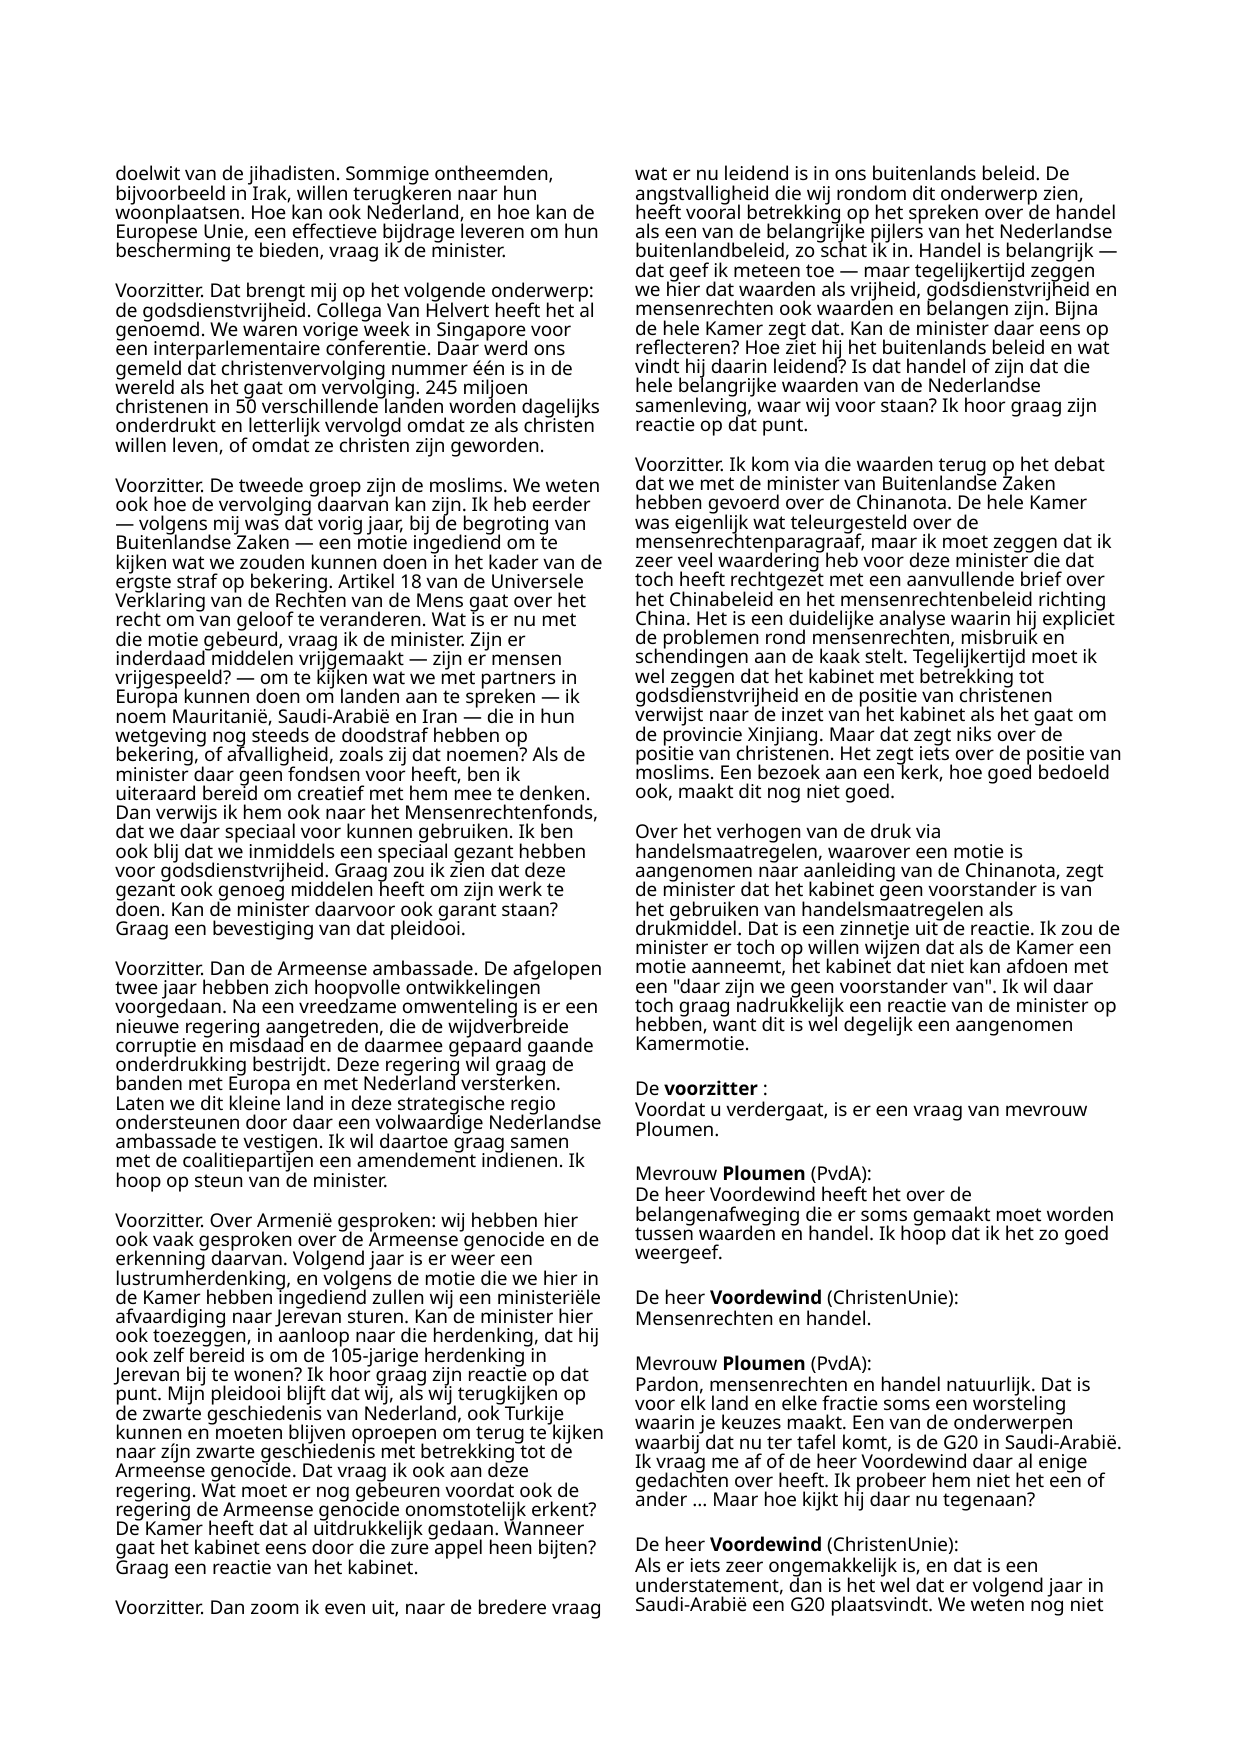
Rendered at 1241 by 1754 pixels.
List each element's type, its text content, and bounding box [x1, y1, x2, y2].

text wat er nu leidend is in ons buitenlands beleid. De angstvalligheid die wij rondom dit onderwerp zien, heeft vooral betrekking op het spreken over de handel als een van de belangrijke pijlers van het Nederlandse buitenlandbeleid, zo schat ik in. Handel is belangrijk — dat geef ik meteen toe — maar tegelijkertijd zeggen we hier dat waarden als vrijheid, godsdienstvrijheid en mensenrechten ook waarden en belangen zijn. Bijna de hele Kamer zegt dat. Kan de minister daar eens op reflecteren? Hoe ziet hij het buitenlands beleid en wat vindt hij daarin leidend? Is dat handel of zijn dat die hele belangrijke waarden van de Nederlandse samenleving, waar wij voor staan? Ik hoor graag zijn reactie op dat punt. [635, 165, 1125, 435]
text De heer Voordewind heeft het over de belangenafweging die er soms gemaakt moet worden tussen waarden en handel. Ik hoop dat ik het zo goed weergeef. [635, 1186, 1125, 1263]
text doelwit van de jihadisten. Sommige ontheemden, bijvoorbeeld in Irak, willen terugkeren naar hun woonplaatsen. Hoe kan ook Nederland, en hoe kan de Europese Unie, een effectieve bijdrage leveren om hun bescherming te bieden, vraag ik de minister. [115, 165, 605, 262]
text Voorzitter. Dat brengt mij op het volgende onderwerp: de godsdienstvrijheid. Collega Van Helvert heeft het al genoemd. We waren vorige week in Singapore voor een interparlementaire conferentie. Daar werd ons gemeld dat christenvervolging nummer één is in de wereld als het gaat om vervolging. 245 miljoen christenen in 50 verschillende landen worden dagelijks onderdrukt en letterlijk vervolgd omdat ze als christen willen leven, of omdat ze christen zijn geworden. [115, 282, 605, 456]
text Over het verhogen van de druk via handelsmaatregelen, waarover een motie is aangenomen naar aanleiding van de Chinanota, zegt de minister dat het kabinet geen voorstander is van het gebruiken van handelsmaatregelen als drukmiddel. Dat is een zinnetje uit de reactie. Ik zou de minister er toch op willen wijzen dat als de Kamer een motie aanneemt, het kabinet dat niet kan afdoen met een "daar zijn we geen voorstander van". Ik wil daar toch graag nadrukkelijk een reactie van de minister op hebben, want dit is wel degelijk een aangenomen Kamermotie. [635, 823, 1125, 1055]
text Voorzitter. Dan zoom ik even uit, naar de bredere vraag [115, 1599, 605, 1618]
text Voorzitter. Dan de Armeense ambassade. De afgelopen twee jaar hebben zich hoopvolle ontwikkelingen voorgedaan. Na een vreedzame omwenteling is er een nieuwe regering aangetreden, die de wijdverbreide corruptie en misdaad en de daarmee gepaard gaande onderdrukking bestrijdt. Deze regering wil graag de banden met Europa en met Nederland versterken. Laten we dit kleine land in deze strategische regio ondersteunen door daar een volwaardige Nederlandse ambassade te vestigen. Ik wil daartoe graag samen met de coalitiepartijen een amendement indienen. Ik hoop op steun van de minister. [115, 960, 605, 1191]
text Voordat u verdergaat, is er een vraag van mevrouw Ploumen. [635, 1101, 1125, 1140]
text Mevrouw Ploumen (PvdA): [635, 1161, 1125, 1186]
text De voorzitter : [635, 1076, 1125, 1101]
text Mevrouw Ploumen (PvdA): [635, 1350, 1125, 1376]
text Als er iets zeer ongemakkelijk is, en dat is een understatement, dan is het wel dat er volgend jaar in Saudi-Arabië een G20 plaatsvindt. We weten nog niet [635, 1557, 1125, 1615]
text Mensenrechten en handel. [635, 1310, 1125, 1329]
text Voorzitter. Ik kom via die waarden terug op het debat dat we met de minister van Buitenlandse Zaken hebben gevoerd over de Chinanota. De hele Kamer was eigenlijk wat teleurgesteld over de mensenrechtenparagraaf, maar ik moet zeggen dat ik zeer veel waardering heb voor deze minister die dat toch heeft rechtgezet met een aanvullende brief over het Chinabeleid en het mensenrechtenbeleid richting China. Het is een duidelijke analyse waarin hij expliciet de problemen rond mensenrechten, misbruik en schendingen aan de kaak stelt. Tegelijkertijd moet ik wel zeggen dat het kabinet met betrekking tot godsdienstvrijheid en de positie van christenen verwijst naar de inzet van het kabinet als het gaat om de provincie Xinjiang. Maar dat zegt niks over de positie van christenen. Het zegt iets over de positie van moslims. Een bezoek aan een kerk, hoe goed bedoeld ook, maakt dit nog niet goed. [635, 456, 1125, 803]
text Voorzitter. De tweede groep zijn de moslims. We weten ook hoe de vervolging daarvan kan zijn. Ik heb eerder — volgens mij was dat vorig jaar, bij de begroting van Buitenlandse Zaken — een motie ingediend om te kijken wat we zouden kunnen doen in het kader van de ergste straf op bekering. Artikel 18 van de Universele Verklaring van de Rechten van de Mens gaat over het recht om van geloof te veranderen. Wat is er nu met die motie gebeurd, vraag ik de minister. Zijn er inderdaad middelen vrijgemaakt — zijn er mensen vrijgespeeld? — om te kijken wat we met partners in Europa kunnen doen om landen aan te spreken — ik noem Mauritanië, Saudi-Arabië en Iran — die in hun wetgeving nog steeds de doodstraf hebben op bekering, of afvalligheid, zoals zij dat noemen? Als de minister daar geen fondsen voor heeft, ben ik uiteraard bereid om creatief met hem mee te denken. Dan verwijs ik hem ook naar het Mensenrechtenfonds, dat we daar speciaal voor kunnen gebruiken. Ik ben ook blij dat we inmiddels een speciaal gezant hebben voor godsdienstvrijheid. Graag zou ik zien dat deze gezant ook genoeg middelen heeft om zijn werk te doen. Kan de minister daarvoor ook garant staan? Graag een bevestiging van dat pleidooi. [115, 477, 605, 939]
text De heer Voordewind (ChristenUnie): [635, 1532, 1125, 1557]
text Pardon, mensenrechten en handel natuurlijk. Dat is voor elk land en elke fractie soms een worsteling waarin je keuzes maakt. Een van de onderwerpen waarbij dat nu ter tafel komt, is de G20 in Saudi-Arabië. Ik vraag me af of de heer Voordewind daar al enige gedachten over heeft. Ik probeer hem niet het een of ander ... Maar hoe kijkt hij daar nu tegenaan? [635, 1376, 1125, 1511]
text De heer Voordewind (ChristenUnie): [635, 1284, 1125, 1310]
text Voorzitter. Over Armenië gesproken: wij hebben hier ook vaak gesproken over de Armeense genocide en de erkenning daarvan. Volgend jaar is er weer een lustrumherdenking, en volgens de motie die we hier in de Kamer hebben ingediend zullen wij een ministeriële afvaardiging naar Jerevan sturen. Kan de minister hier ook toezeggen, in aanloop naar die herdenking, dat hij ook zelf bereid is om de 105-jarige herdenking in Jerevan bij te wonen? Ik hoor graag zijn reactie op dat punt. Mijn pleidooi blijft dat wij, als wij terugkijken op de zwarte geschiedenis van Nederland, ook Turkije kunnen en moeten blijven oproepen om terug te kijken naar zíjn zwarte geschiedenis met betrekking tot de Armeense genocide. Dat vraag ik ook aan deze regering. Wat moet er nog gebeuren voordat ook de regering de Armeense genocide onomstotelijk erkent? De Kamer heeft dat al uitdrukkelijk gedaan. Wanneer gaat het kabinet eens door die zure appel heen bijten? Graag een reactie van het kabinet. [115, 1212, 605, 1578]
